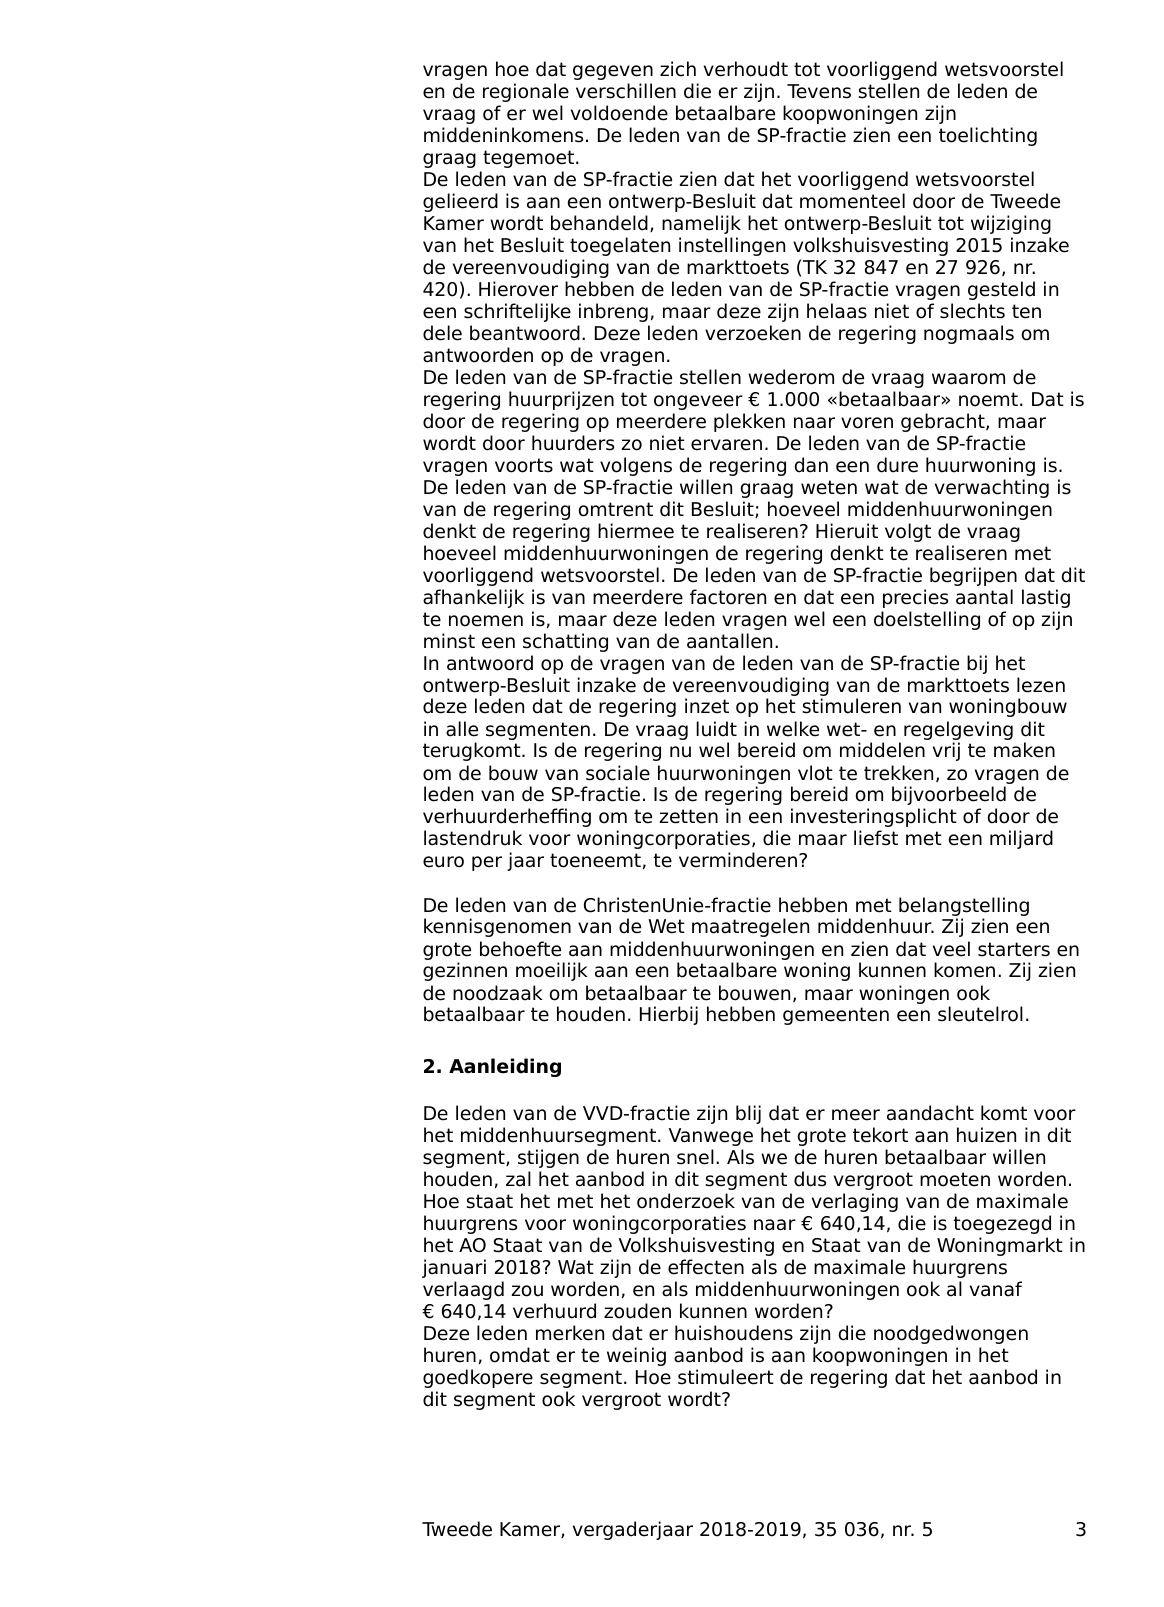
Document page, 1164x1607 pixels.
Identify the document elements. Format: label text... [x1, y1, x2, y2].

text De leden van de VVD-fractie zijn blij dat er meer aandacht komt voor het middenhuursegment. Vanwege het grote tekort aan huizen in dit segment, stijgen de huren snel. Als we de huren betaalbaar willen houden, zal het aanbod in dit segment dus vergroot moeten worden. Hoe staat het met het onderzoek van de verlaging van de maximale huurgrens voor woningcorporaties naar € 640,14, die is toegezegd in het AO Staat van de Volkshuisvesting en Staat van de Woningmarkt in januari 2018? Wat zijn de effecten als de maximale huurgrens verlaagd zou worden, en als middenhuurwoningen ook al vanaf € 640,14 verhuurd zouden kunnen worden? [422, 1103, 1087, 1323]
subtitle 2. Aanleiding [422, 1056, 1087, 1078]
text vragen hoe dat gegeven zich verhoudt tot voorliggend wetsvoorstel en de regionale verschillen die er zijn. Tevens stellen de leden de vraag of er wel voldoende betaalbare koopwoningen zijn middeninkomens. De leden van de SP-fractie zien een toelichting graag tegemoet. [422, 59, 1087, 169]
text De leden van de ChristenUnie-fractie hebben met belangstelling kennisgenomen van de Wet maatregelen middenhuur. Zij zien een grote behoefte aan middenhuurwoningen en zien dat veel starters en gezinnen moeilijk aan een betaalbare woning kunnen komen. Zij zien de noodzaak om betaalbaar te bouwen, maar woningen ook betaalbaar te houden. Hierbij hebben gemeenten een sleutelrol. [422, 894, 1087, 1026]
text De leden van de SP-fractie willen graag weten wat de verwachting is van de regering omtrent dit Besluit; hoeveel middenhuurwoningen denkt de regering hiermee te realiseren? Hieruit volgt de vraag hoeveel middenhuurwoningen de regering denkt te realiseren met voorliggend wetsvoorstel. De leden van de SP-fractie begrijpen dat dit afhankelijk is van meerdere factoren en dat een precies aantal lastig te noemen is, maar deze leden vragen wel een doelstelling of op zijn minst een schatting van de aantallen. [422, 477, 1087, 652]
text In antwoord op de vragen van de leden van de SP-fractie bij het ontwerp-Besluit inzake de vereenvoudiging van de markttoets lezen deze leden dat de regering inzet op het stimuleren van woningbouw in alle segmenten. De vraag luidt in welke wet- en regelgeving dit terugkomt. Is de regering nu wel bereid om middelen vrij te maken om de bouw van sociale huurwoningen vlot te trekken, zo vragen de leden van de SP-fractie. Is de regering bereid om bijvoorbeeld de verhuurderheffing om te zetten in een investeringsplicht of door de lastendruk voor woningcorporaties, die maar liefst met een miljard euro per jaar toeneemt, te verminderen? [422, 652, 1087, 872]
text De leden van de SP-fractie stellen wederom de vraag waarom de regering huurprijzen tot ongeveer € 1.000 «betaalbaar» noemt. Dat is door de regering op meerdere plekken naar voren gebracht, maar wordt door huurders zo niet ervaren. De leden van de SP-fractie vragen voorts wat volgens de regering dan een dure huurwoning is. [422, 367, 1087, 477]
text Deze leden merken dat er huishoudens zijn die noodgedwongen huren, omdat er te weinig aanbod is aan koopwoningen in het goedkopere segment. Hoe stimuleert de regering dat het aanbod in dit segment ook vergroot wordt? [422, 1323, 1087, 1411]
text De leden van de SP-fractie zien dat het voorliggend wetsvoorstel gelieerd is aan een ontwerp-Besluit dat momenteel door de Tweede Kamer wordt behandeld, namelijk het ontwerp-Besluit tot wijziging van het Besluit toegelaten instellingen volkshuisvesting 2015 inzake de vereenvoudiging van de markttoets (TK 32 847 en 27 926, nr. 420). Hierover hebben de leden van de SP-fractie vragen gesteld in een schriftelijke inbreng, maar deze zijn helaas niet of slechts ten dele beantwoord. Deze leden verzoeken de regering nogmaals om antwoorden op de vragen. [422, 169, 1087, 367]
